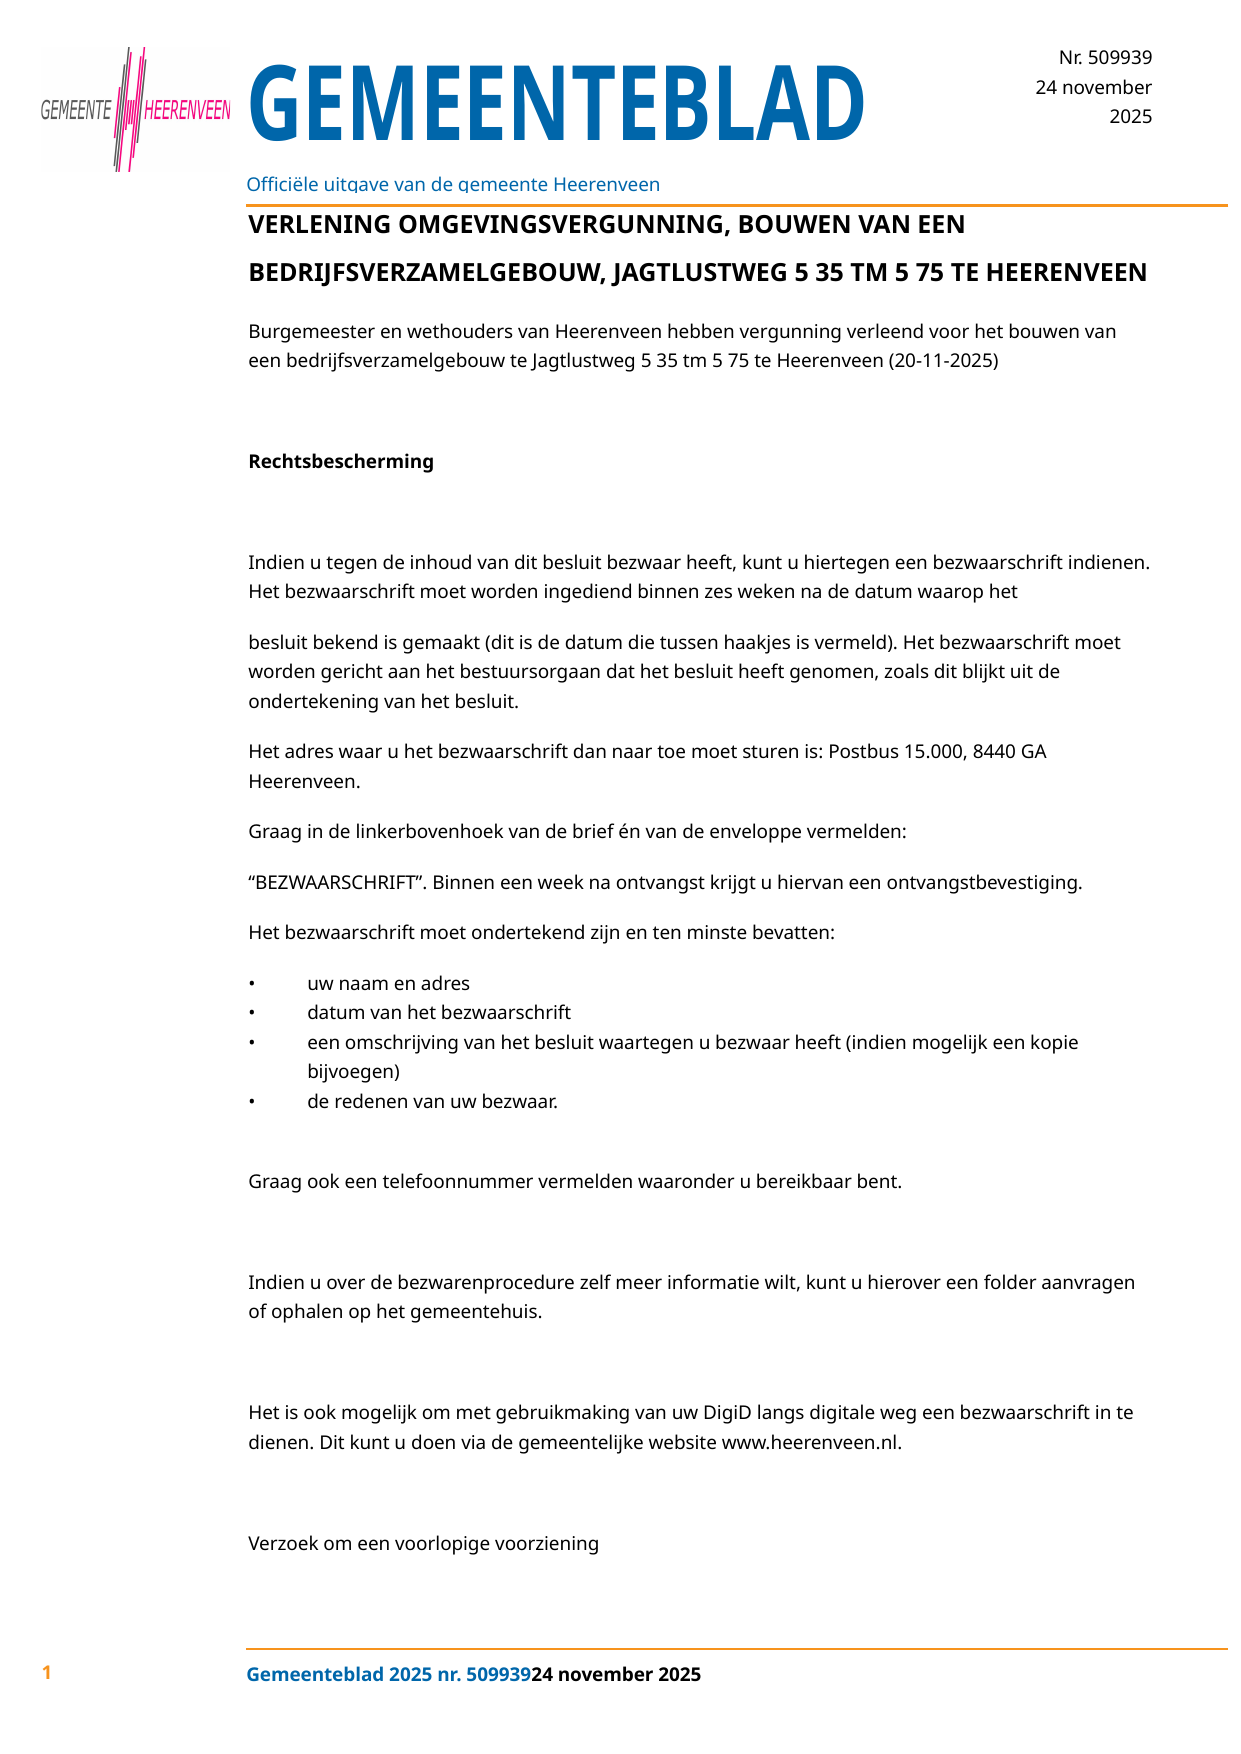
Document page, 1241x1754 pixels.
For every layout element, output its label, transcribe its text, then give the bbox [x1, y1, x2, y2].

text Indien u over de bezwarenprocedure zelf meer informatie wilt, kunt u hierover een folder aanvragen of ophalen op het gemeentehuis. [248, 1269, 1152, 1324]
text Burgemeester en wethouders van Heerenveen hebben vergunning verleend voor het bouwen van een bedrijfsverzamelgebouw te Jagtlustweg 5 35 tm 5 75 te Heerenveen (20-11-2025) [248, 318, 1152, 373]
text Het bezwaarschrift moet ondertekend zijn en ten minste bevatten: [248, 919, 1152, 945]
text besluit bekend is gemaakt (dit is de datum die tussen haakjes is vermeld). Het bezwaarschrift moet worden gericht aan het bestuursorgaan dat het besluit heeft genomen, zoals dit blijkt uit de ondertekening van het besluit. [248, 629, 1152, 714]
text Indien u tegen de inhoud van dit besluit bezwaar heeft, kunt u hiertegen een bezwaarschrift indienen. Het bezwaarschrift moet worden ingediend binnen zes weken na de datum waarop het [248, 549, 1152, 604]
picture [41, 47, 231, 172]
text Graag in de linkerbovenhoek van de brief én van de enveloppe vermelden: [248, 819, 1152, 844]
list de redenen van uw bezwaar. [248, 1088, 1152, 1114]
list een omschrijving van het besluit waartegen u bezwaar heeft (indien mogelijk een kopie bijvoegen) [248, 1029, 1152, 1084]
list uw naam en adres [248, 970, 1152, 996]
text Rechtsbescherming [248, 448, 1152, 474]
text VERLENING OMGEVINGSVERGUNNING, BOUWEN VAN EEN BEDRIJFSVERZAMELGEBOUW, JAGTLUSTWEG 5 35 TM 5 75 TE HEERENVEEN [248, 207, 1152, 288]
text “BEZWAARSCHRIFT”. Binnen een week na ontvangst krijgt u hiervan een ontvangstbevestiging. [248, 869, 1152, 895]
list datum van het bezwaarschrift [248, 999, 1152, 1025]
text Graag ook een telefoonnummer vermelden waaronder u bereikbaar bent. [248, 1168, 1152, 1194]
text Verzoek om een voorlopige voorziening [248, 1530, 1152, 1556]
text Het is ook mogelijk om met gebruikmaking van uw DigiD langs digitale weg een bezwaarschrift in te dienen. Dit kunt u doen via de gemeentelijke website www.heerenveen.nl. [248, 1399, 1152, 1455]
text Het adres waar u het bezwaarschrift dan naar toe moet sturen is: Postbus 15.000, 8440 GA Heerenveen. [248, 739, 1152, 794]
